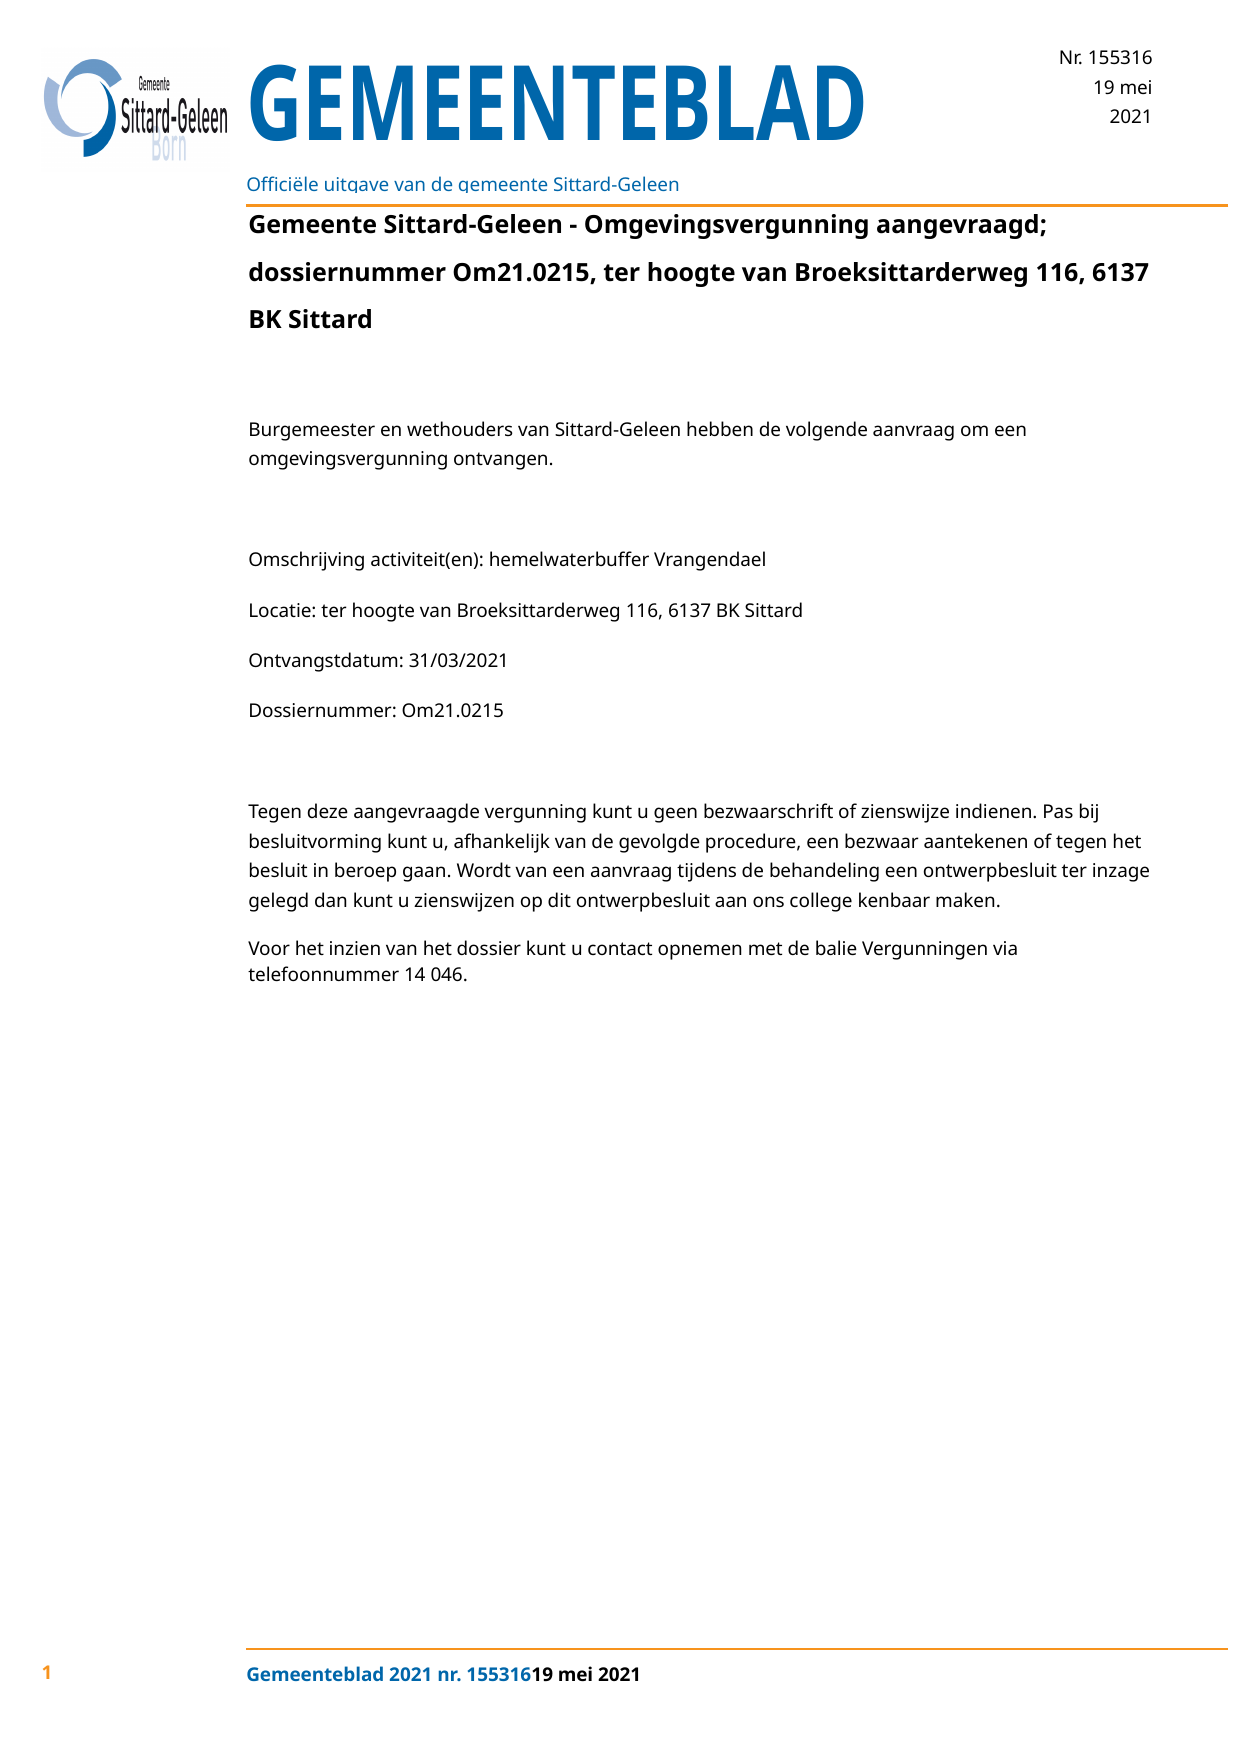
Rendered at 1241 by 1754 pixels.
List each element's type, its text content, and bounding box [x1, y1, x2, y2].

picture [41, 47, 231, 172]
text Dossiernummer: Om21.0215 [248, 698, 1152, 723]
text Gemeente Sittard-Geleen - Omgevingsvergunning aangevraagd; dossiernummer Om21.0215, ter hoogte van Broeksittarderweg 116, 6137 BK Sittard [248, 207, 1152, 336]
text Omschrijving activiteit(en): hemelwaterbuffer Vrangendael [248, 546, 1152, 572]
text Locatie: ter hoogte van Broeksittarderweg 116, 6137 BK Sittard [248, 597, 1152, 622]
text Ontvangstdatum: 31/03/2021 [248, 647, 1152, 673]
text Burgemeester en wethouders van Sittard-Geleen hebben de volgende aanvraag om een omgevingsvergunning ontvangen. [248, 416, 1152, 471]
text Voor het inzien van het dossier kunt u contact opnemen met de balie Vergunningen via telefoonnummer 14 046. [248, 935, 1152, 986]
text Tegen deze aangevraagde vergunning kunt u geen bezwaarschrift of zienswijze indienen. Pas bij besluitvorming kunt u, afhankelijk van de gevolgde procedure, een bezwaar aantekenen of tegen het besluit in beroep gaan. Wordt van een aanvraag tijdens de behandeling een ontwerpbesluit ter inzage gelegd dan kunt u zienswijzen op dit ontwerpbesluit aan ons college kenbaar maken. [248, 798, 1152, 913]
